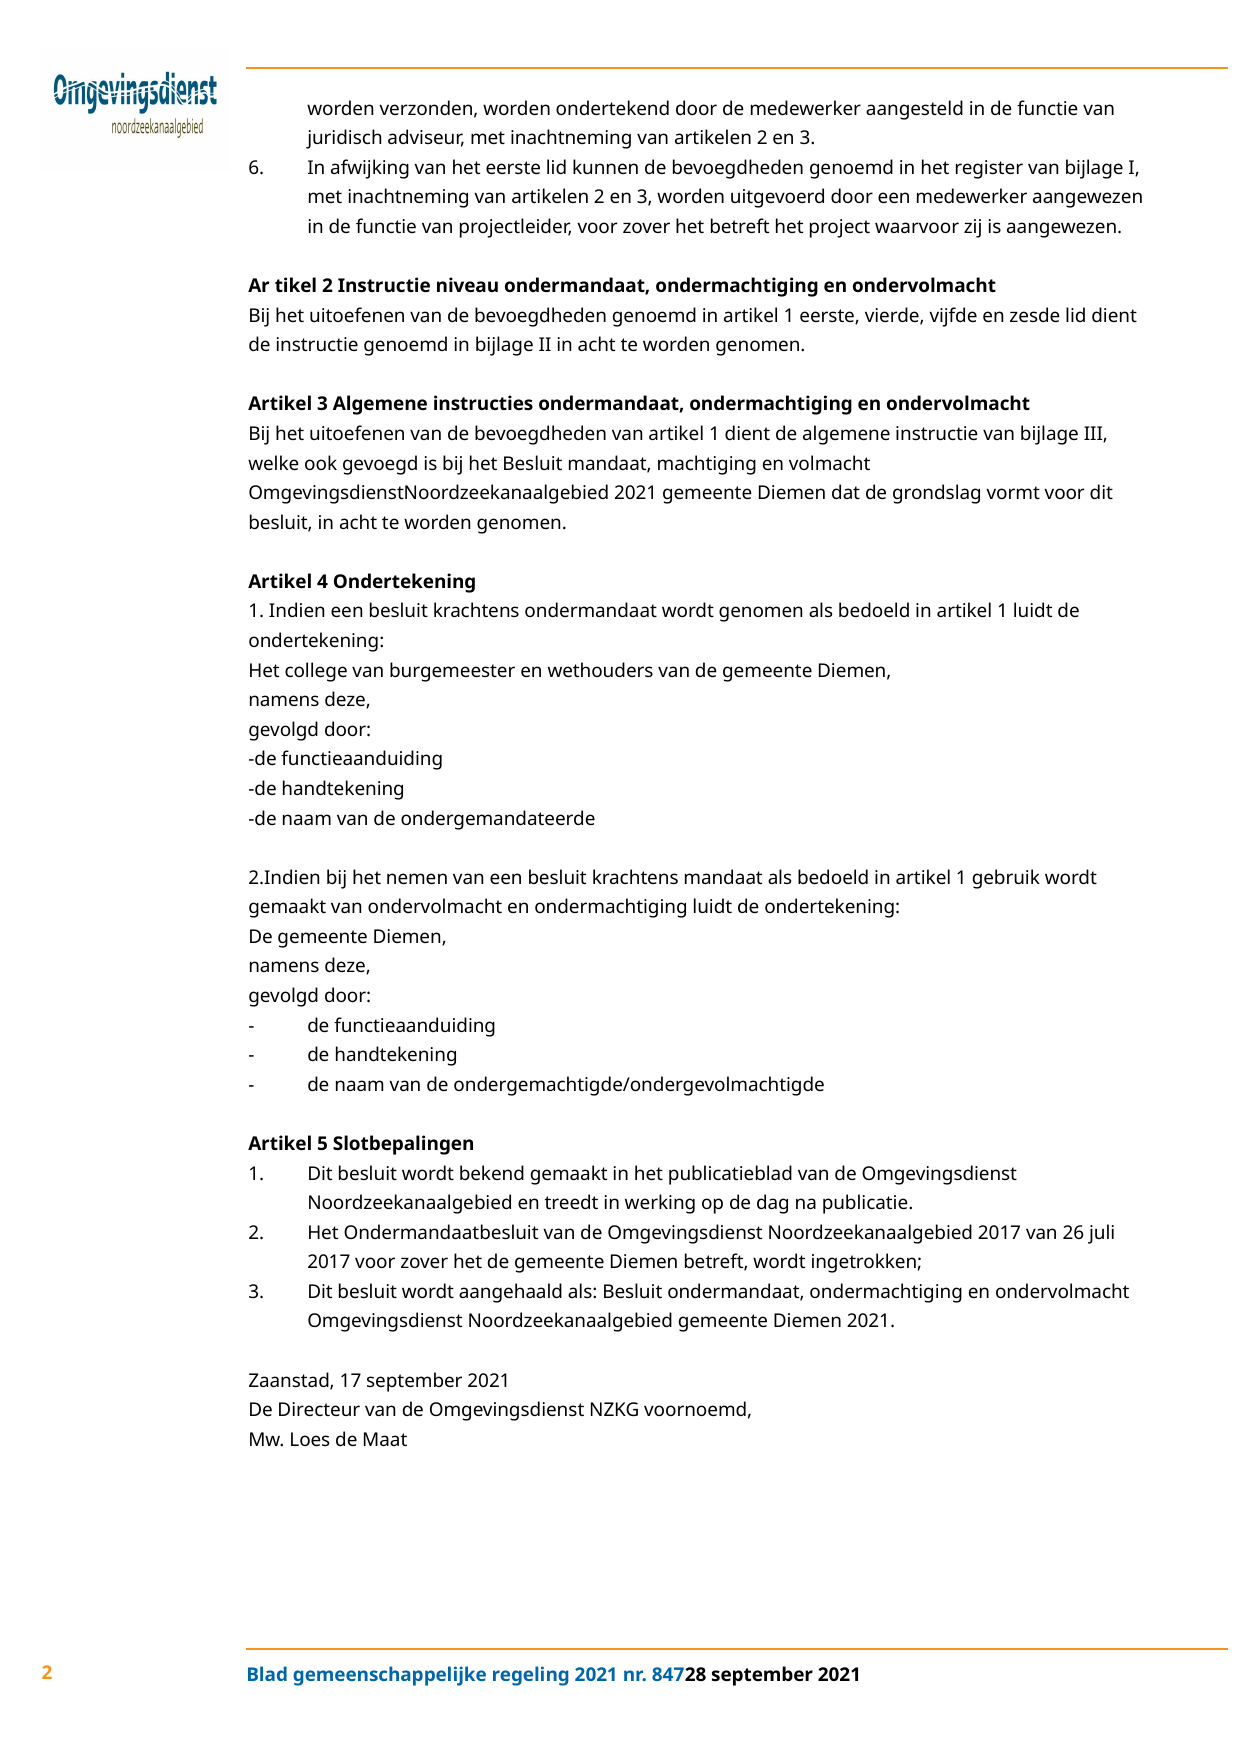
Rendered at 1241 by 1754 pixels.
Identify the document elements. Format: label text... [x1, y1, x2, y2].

list Dit besluit wordt bekend gemaakt in het publicatieblad van de Omgevingsdienst Noordzeekanaalgebied en treedt in werking op de dag na publicatie. [248, 1160, 1152, 1215]
text De Directeur van de Omgevingsdienst NZKG voornoemd, [248, 1396, 1152, 1422]
text namens deze, [248, 953, 1152, 978]
text 1. Indien een besluit krachtens ondermandaat wordt genomen als bedoeld in artikel 1 luidt de ondertekening: [248, 598, 1152, 653]
text De gemeente Diemen, [248, 923, 1152, 949]
text namens deze, [248, 686, 1152, 712]
list de naam van de ondergemachtigde/ondergevolmachtigde [248, 1071, 1152, 1097]
list de functieaanduiding [248, 1012, 1152, 1038]
list worden verzonden, worden ondertekend door de medewerker aangesteld in de functie van juridisch adviseur, met inachtneming van artikelen 2 en 3. [248, 95, 1152, 150]
list Dit besluit wordt aangehaald als: Besluit ondermandaat, ondermachtiging en ondervolmacht Omgevingsdienst Noordzeekanaalgebied gemeente Diemen 2021. [248, 1278, 1152, 1333]
text Zaanstad, 17 september 2021 [248, 1367, 1152, 1393]
text Bij het uitoefenen van de bevoegdheden van artikel 1 dient de algemene instructie van bijlage III, welke ook gevoegd is bij het Besluit mandaat, machtiging en volmacht OmgevingsdienstNoordzeekanaalgebied 2021 gemeente Diemen dat de grondslag vormt voor dit besluit, in acht te worden genomen. [248, 420, 1152, 535]
text Artikel 5 Slotbepalingen [248, 1130, 1152, 1156]
text -de handtekening [248, 775, 1152, 801]
text Artikel 4 Ondertekening [248, 568, 1152, 594]
text 2.Indien bij het nemen van een besluit krachtens mandaat als bedoeld in artikel 1 gebruik wordt gemaakt van ondervolmacht en ondermachtiging luidt de ondertekening: [248, 864, 1152, 919]
picture [41, 47, 231, 172]
text Bij het uitoefenen van de bevoegdheden genoemd in artikel 1 eerste, vierde, vijfde en zesde lid dient de instructie genoemd in bijlage II in acht te worden genomen. [248, 302, 1152, 357]
text Artikel 3 Algemene instructies ondermandaat, ondermachtiging en ondervolmacht [248, 391, 1152, 416]
text gevolgd door: [248, 982, 1152, 1008]
list Het Ondermandaatbesluit van de Omgevingsdienst Noordzeekanaalgebied 2017 van 26 juli 2017 voor zover het de gemeente Diemen betreft, wordt ingetrokken; [248, 1219, 1152, 1274]
text gevolgd door: [248, 716, 1152, 742]
list In afwijking van het eerste lid kunnen de bevoegdheden genoemd in het register van bijlage I, met inachtneming van artikelen 2 en 3, worden uitgevoerd door een medewerker aangewezen in de functie van projectleider, voor zover het betreft het project waarvoor zij is aangewezen. [248, 154, 1152, 239]
text -de functieaanduiding [248, 746, 1152, 771]
text Ar tikel 2 Instructie niveau ondermandaat, ondermachtiging en ondervolmacht [248, 272, 1152, 298]
text -de naam van de ondergemandateerde [248, 805, 1152, 831]
text Het college van burgemeester en wethouders van de gemeente Diemen, [248, 657, 1152, 683]
text Mw. Loes de Maat [248, 1426, 1152, 1452]
list de handtekening [248, 1041, 1152, 1067]
